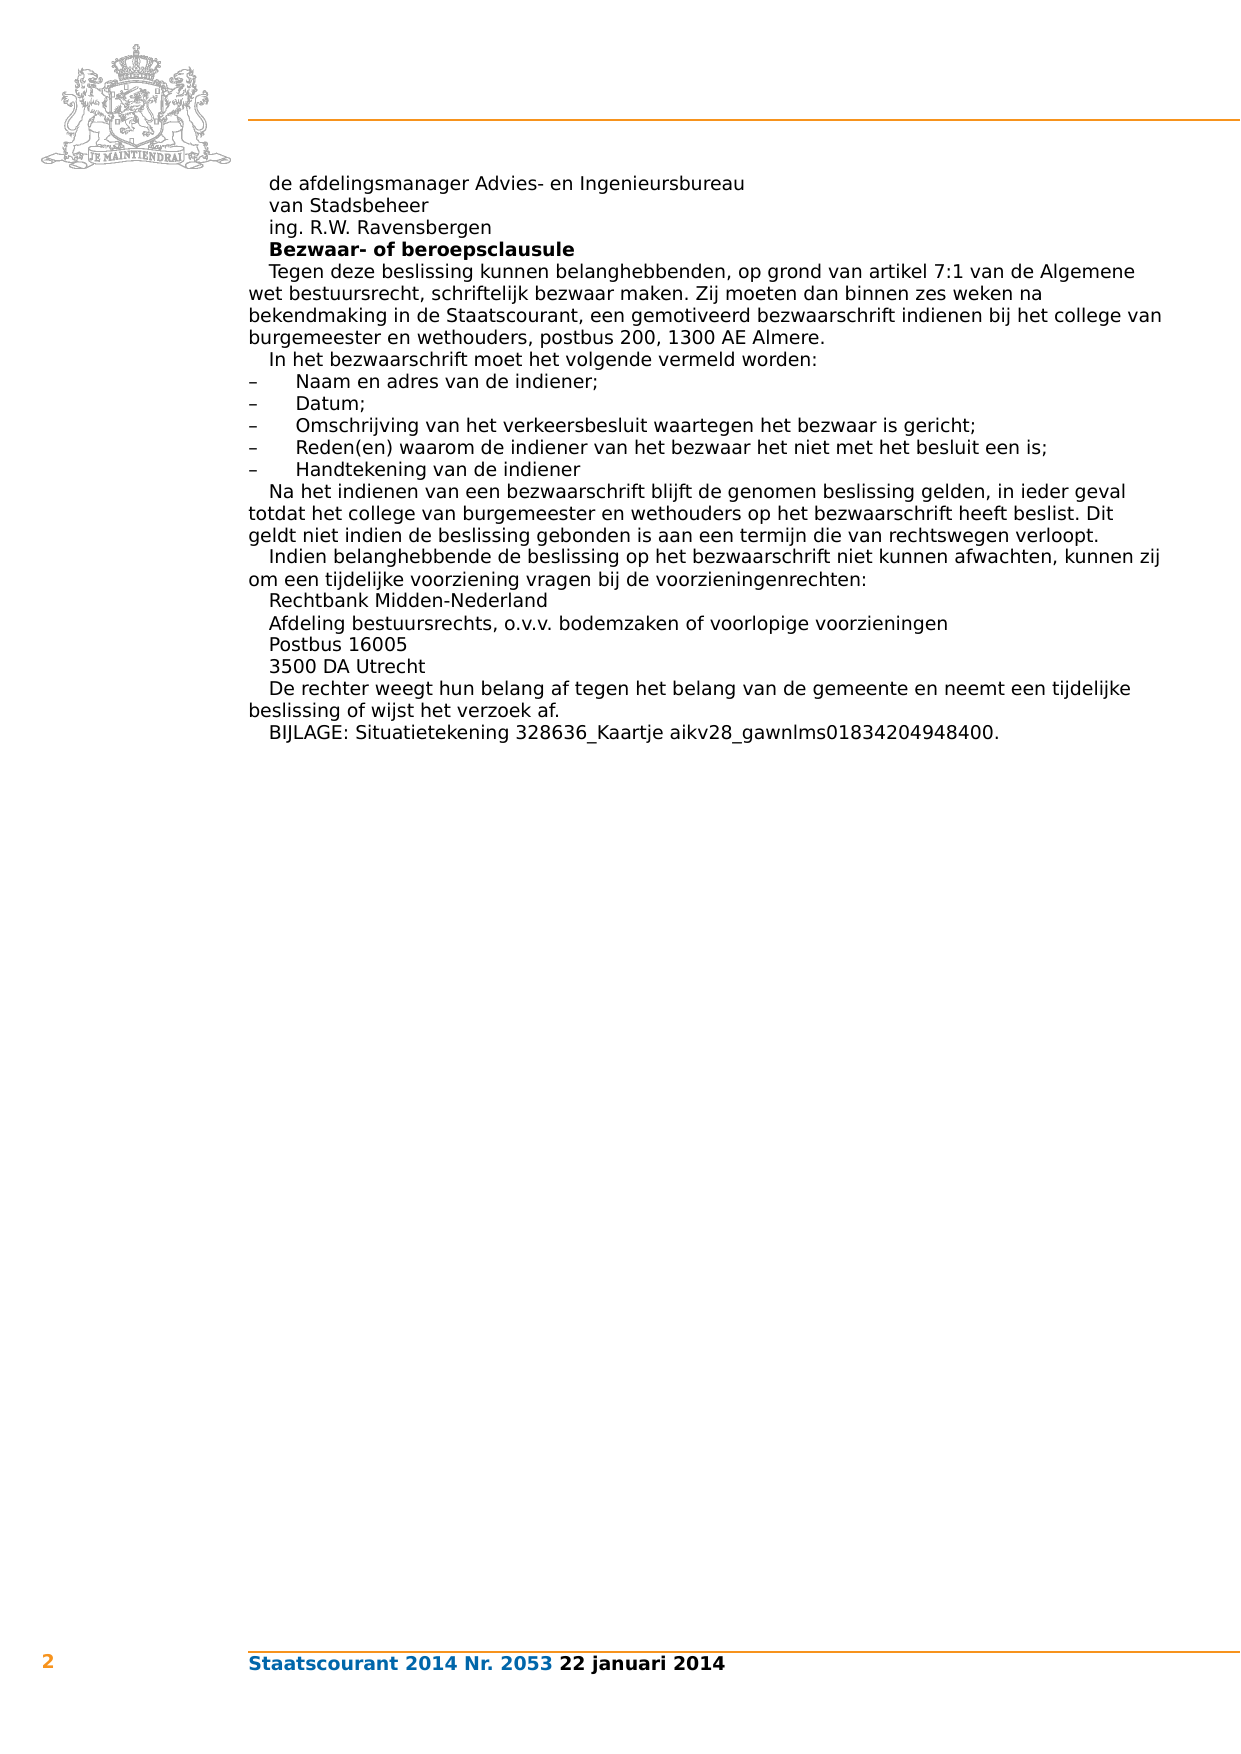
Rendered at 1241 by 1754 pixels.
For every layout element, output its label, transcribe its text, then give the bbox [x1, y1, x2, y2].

text In het bezwaarschrift moet het volgende vermeld worden: [248, 349, 1163, 371]
text BIJLAGE: Situatietekening 328636_Kaartje aikv28_gawnlms01834204948400. [248, 722, 1163, 744]
list Naam en adres van de indiener; [248, 371, 1163, 393]
text Rechtbank Midden-Nederland [248, 590, 1163, 612]
picture [41, 44, 231, 169]
text Na het indienen van een bezwaarschrift blijft de genomen beslissing gelden, in ieder geval totdat het college van burgemeester en wethouders op het bezwaarschrift heeft beslist. Dit geldt niet indien de beslissing gebonden is aan een termijn die van rechtswegen verloopt. [248, 481, 1163, 546]
list Handtekening van de indiener [248, 458, 1163, 481]
text Postbus 16005 [248, 634, 1163, 656]
text Indien belanghebbende de beslissing op het bezwaarschrift niet kunnen afwachten, kunnen zij om een tijdelijke voorziening vragen bij de voorzieningenrechten: [248, 546, 1163, 590]
text ing. R.W. Ravensbergen [248, 217, 1163, 239]
list Reden(en) waarom de indiener van het bezwaar het niet met het besluit een is; [248, 437, 1163, 458]
text van Stadsbeheer [248, 195, 1163, 217]
list Omschrijving van het verkeersbesluit waartegen het bezwaar is gericht; [248, 414, 1163, 437]
list Datum; [248, 393, 1163, 414]
text de afdelingsmanager Advies- en Ingenieursbureau [248, 173, 1163, 195]
text 3500 DA Utrecht [248, 656, 1163, 678]
text Bezwaar- of beroepsclausule [248, 239, 1163, 261]
text Afdeling bestuursrechts, o.v.v. bodemzaken of voorlopige voorzieningen [248, 612, 1163, 634]
text Tegen deze beslissing kunnen belanghebbenden, op grond van artikel 7:1 van de Algemene wet bestuursrecht, schriftelijk bezwaar maken. Zij moeten dan binnen zes weken na bekendmaking in de Staatscourant, een gemotiveerd bezwaarschrift indienen bij het college van burgemeester en wethouders, postbus 200, 1300 AE Almere. [248, 261, 1163, 349]
text De rechter weegt hun belang af tegen het belang van de gemeente en neemt een tijdelijke beslissing of wijst het verzoek af. [248, 678, 1163, 722]
